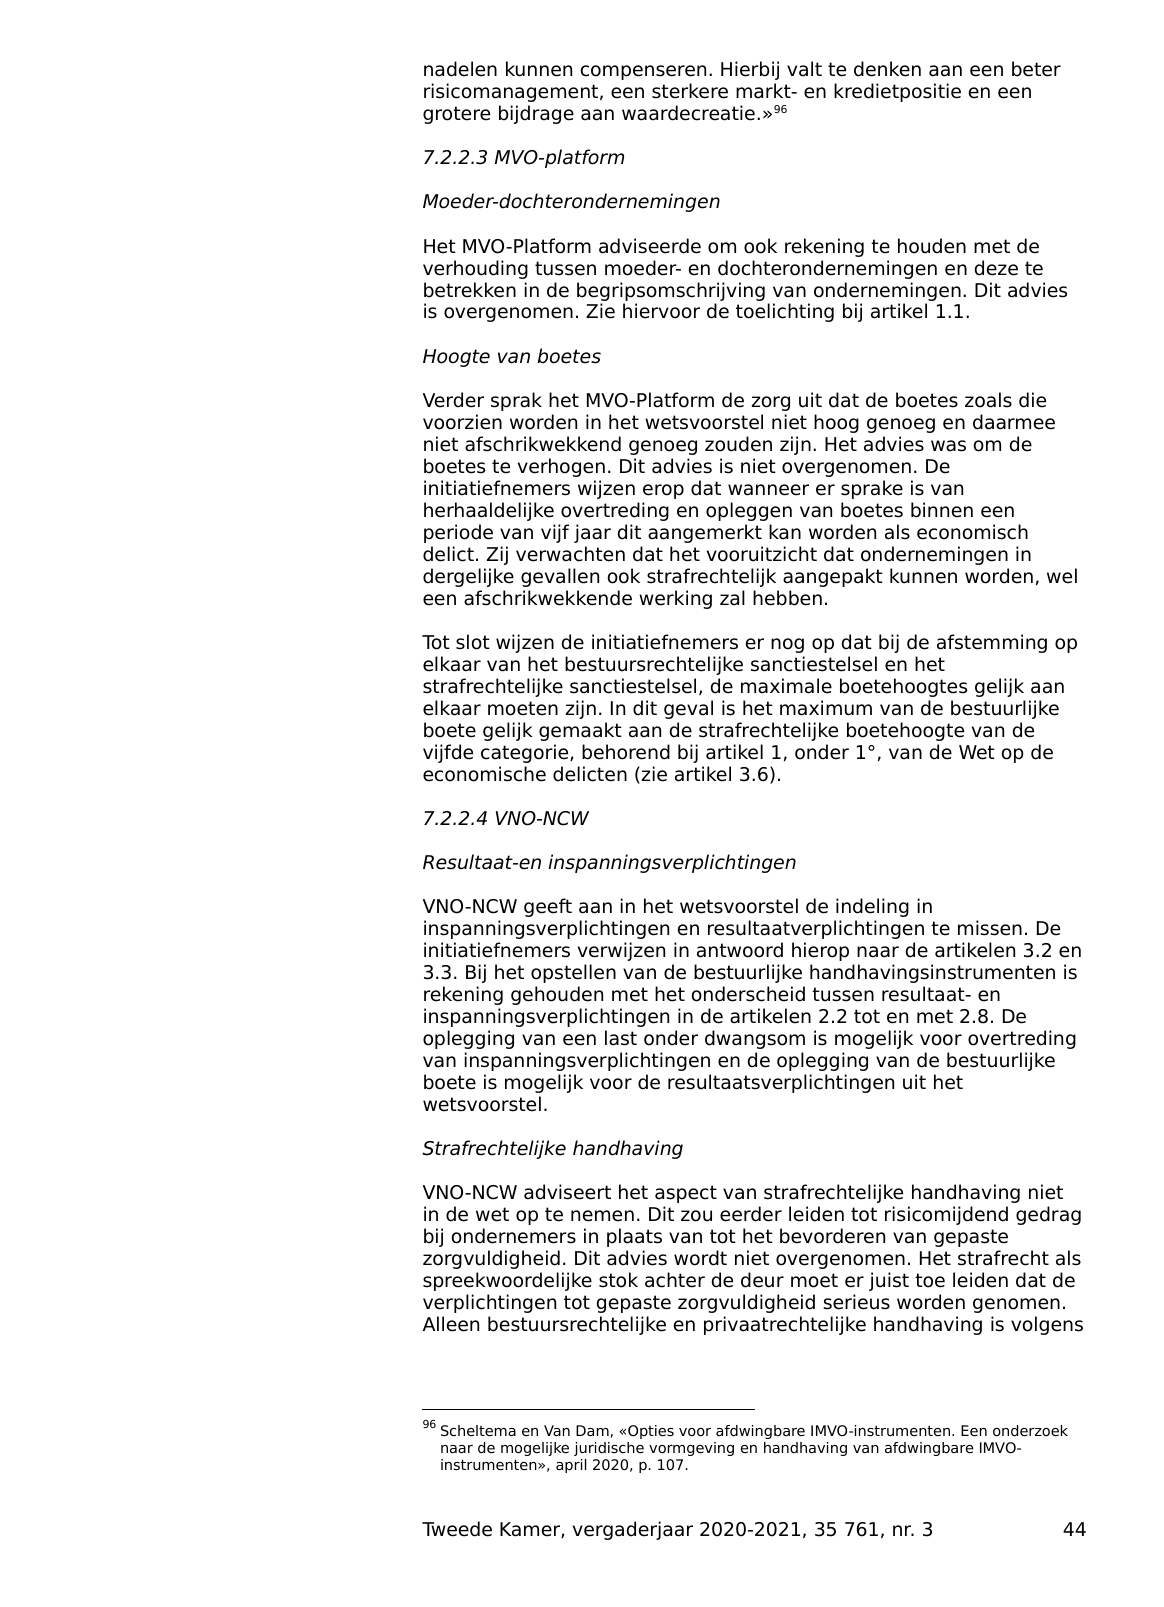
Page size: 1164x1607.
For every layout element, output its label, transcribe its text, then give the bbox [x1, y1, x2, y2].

subtitle 7.2.2.3 MVO-platform [422, 147, 1087, 169]
subtitle Resultaat-en inspanningsverplichtingen [422, 852, 1087, 874]
text Tot slot wijzen de initiatiefnemers er nog op dat bij de afstemming op elkaar van het bestuursrechtelijke sanctiestelsel en het strafrechtelijke sanctiestelsel, de maximale boetehoogtes gelijk aan elkaar moeten zijn. In dit geval is het maximum van de bestuurlijke boete gelijk gemaakt aan de strafrechtelijke boetehoogte van de vijfde categorie, behorend bij artikel 1, onder 1°, van de Wet op de economische delicten (zie artikel 3.6). [422, 632, 1087, 786]
subtitle Moeder-dochterondernemingen [422, 191, 1087, 213]
text VNO-NCW geeft aan in het wetsvoorstel de indeling in inspanningsverplichtingen en resultaatverplichtingen te missen. De initiatiefnemers verwijzen in antwoord hierop naar de artikelen 3.2 en 3.3. Bij het opstellen van de bestuurlijke handhavingsinstrumenten is rekening gehouden met het onderscheid tussen resultaat- en inspanningsverplichtingen in de artikelen 2.2 tot en met 2.8. De oplegging van een last onder dwangsom is mogelijk voor overtreding van inspanningsverplichtingen en de oplegging van de bestuurlijke boete is mogelijk voor de resultaatsverplichtingen uit het wetsvoorstel. [422, 896, 1087, 1116]
text nadelen kunnen compenseren. Hierbij valt te denken aan een beter risicomanagement, een sterkere markt- en kredietpositie en een grotere bijdrage aan waardecreatie.» [422, 59, 1087, 125]
text Verder sprak het MVO-Platform de zorg uit dat de boetes zoals die voorzien worden in het wetsvoorstel niet hoog genoeg en daarmee niet afschrikwekkend genoeg zouden zijn. Het advies was om de boetes te verhogen. Dit advies is niet overgenomen. De initiatiefnemers wijzen erop dat wanneer er sprake is van herhaaldelijke overtreding en opleggen van boetes binnen een periode van vijf jaar dit aangemerkt kan worden als economisch delict. Zij verwachten dat het vooruitzicht dat ondernemingen in dergelijke gevallen ook strafrechtelijk aangepakt kunnen worden, wel een afschrikwekkende werking zal hebben. [422, 390, 1087, 609]
subtitle Hoogte van boetes [422, 346, 1087, 368]
subtitle 7.2.2.4 VNO-NCW [422, 808, 1087, 830]
text VNO-NCW adviseert het aspect van strafrechtelijke handhaving niet in de wet op te nemen. Dit zou eerder leiden tot risicomijdend gedrag bij ondernemers in plaats van tot het bevorderen van gepaste zorgvuldigheid. Dit advies wordt niet overgenomen. Het strafrecht als spreekwoordelijke stok achter de deur moet er juist toe leiden dat de verplichtingen tot gepaste zorgvuldigheid serieus worden genomen. Alleen bestuursrechtelijke en privaatrechtelijke handhaving is volgens [422, 1182, 1087, 1336]
subtitle Strafrechtelijke handhaving [422, 1138, 1087, 1160]
text Scheltema en Van Dam, «Opties voor afdwingbare IMVO-instrumenten. Een onderzoek naar de mogelijke juridische vormgeving en handhaving van afdwingbare IMVO-instrumenten», april 2020, p. 107. [422, 1418, 1087, 1474]
text Het MVO-Platform adviseerde om ook rekening te houden met de verhouding tussen moeder- en dochterondernemingen en deze te betrekken in de begripsomschrijving van ondernemingen. Dit advies is overgenomen. Zie hiervoor de toelichting bij artikel 1.1. [422, 236, 1087, 323]
